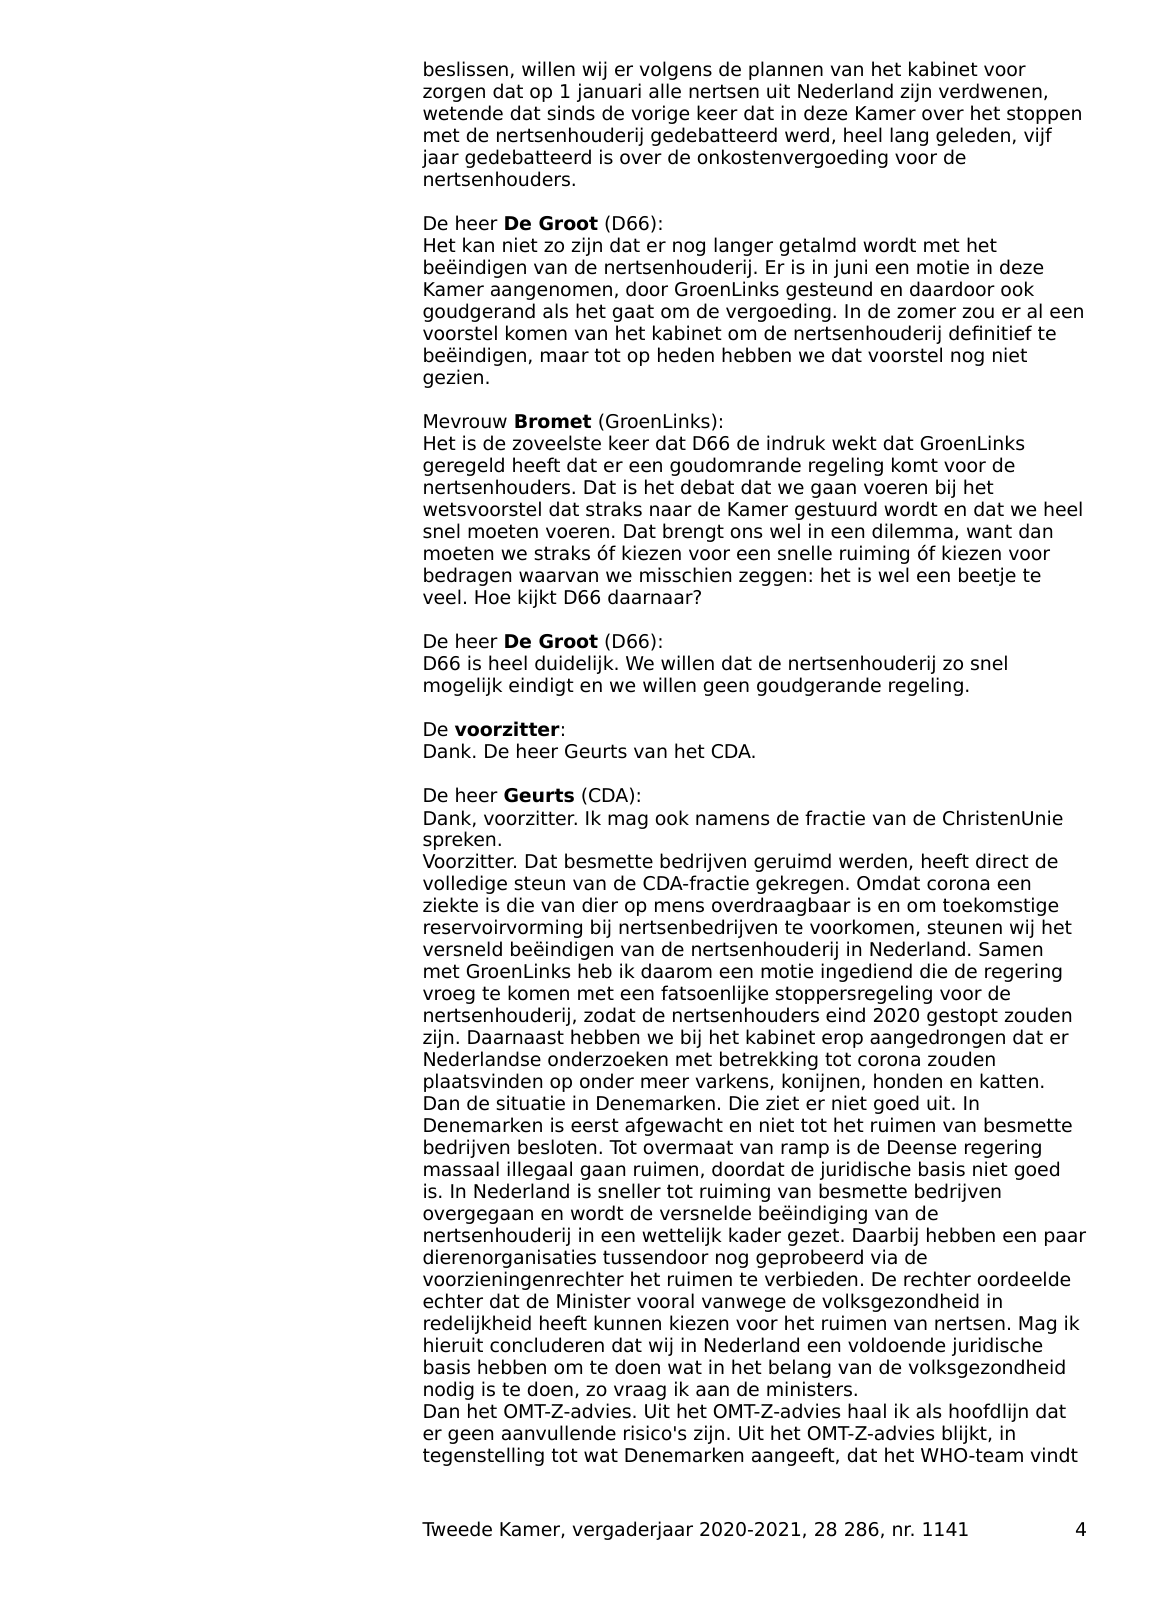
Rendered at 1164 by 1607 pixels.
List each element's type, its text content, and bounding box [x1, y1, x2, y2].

text Voorzitter. Dat besmette bedrijven geruimd werden, heeft direct de volledige steun van de CDA-fractie gekregen. Omdat corona een ziekte is die van dier op mens overdraagbaar is en om toekomstige reservoirvorming bij nertsenbedrijven te voorkomen, steunen wij het versneld beëindigen van de nertsenhouderij in Nederland. Samen met GroenLinks heb ik daarom een motie ingediend die de regering vroeg te komen met een fatsoenlijke stoppersregeling voor de nertsenhouderij, zodat de nertsenhouders eind 2020 gestopt zouden zijn. Daarnaast hebben we bij het kabinet erop aangedrongen dat er Nederlandse onderzoeken met betrekking tot corona zouden plaatsvinden op onder meer varkens, konijnen, honden en katten. [422, 851, 1087, 1093]
text Dan het OMT-Z-advies. Uit het OMT-Z-advies haal ik als hoofdlijn dat er geen aanvullende risico's zijn. Uit het OMT-Z-advies blijkt, in tegenstelling tot wat Denemarken aangeeft, dat het WHO-team vindt [422, 1401, 1087, 1467]
text Dan de situatie in Denemarken. Die ziet er niet goed uit. In Denemarken is eerst afgewacht en niet tot het ruimen van besmette bedrijven besloten. Tot overmaat van ramp is de Deense regering massaal illegaal gaan ruimen, doordat de juridische basis niet goed is. In Nederland is sneller tot ruiming van besmette bedrijven overgegaan en wordt de versnelde beëindiging van de nertsenhouderij in een wettelijk kader gezet. Daarbij hebben een paar dierenorganisaties tussendoor nog geprobeerd via de voorzieningenrechter het ruimen te verbieden. De rechter oordeelde echter dat de Minister vooral vanwege de volksgezondheid in redelijkheid heeft kunnen kiezen voor het ruimen van nertsen. Mag ik hieruit concluderen dat wij in Nederland een voldoende juridische basis hebben om te doen wat in het belang van de volksgezondheid nodig is te doen, zo vraag ik aan de ministers. [422, 1093, 1087, 1401]
text Dank. De heer Geurts van het CDA. [422, 741, 1087, 763]
text De heer Geurts (CDA): [422, 785, 1087, 807]
text Het kan niet zo zijn dat er nog langer getalmd wordt met het beëindigen van de nertsenhouderij. Er is in juni een motie in deze Kamer aangenomen, door GroenLinks gesteund en daardoor ook goudgerand als het gaat om de vergoeding. In de zomer zou er al een voorstel komen van het kabinet om de nertsenhouderij definitief te beëindigen, maar tot op heden hebben we dat voorstel nog niet gezien. [422, 235, 1087, 389]
text beslissen, willen wij er volgens de plannen van het kabinet voor zorgen dat op 1 januari alle nertsen uit Nederland zijn verdwenen, wetende dat sinds de vorige keer dat in deze Kamer over het stoppen met de nertsenhouderij gedebatteerd werd, heel lang geleden, vijf jaar gedebatteerd is over de onkostenvergoeding voor de nertsenhouders. [422, 59, 1087, 191]
text Mevrouw Bromet (GroenLinks): [422, 411, 1087, 433]
text Dank, voorzitter. Ik mag ook namens de fractie van de ChristenUnie spreken. [422, 807, 1087, 851]
text De heer De Groot (D66): [422, 631, 1087, 653]
text D66 is heel duidelijk. We willen dat de nertsenhouderij zo snel mogelijk eindigt en we willen geen goudgerande regeling. [422, 653, 1087, 697]
text De heer De Groot (D66): [422, 213, 1087, 235]
text De voorzitter: [422, 719, 1087, 741]
text Het is de zoveelste keer dat D66 de indruk wekt dat GroenLinks geregeld heeft dat er een goudomrande regeling komt voor de nertsenhouders. Dat is het debat dat we gaan voeren bij het wetsvoorstel dat straks naar de Kamer gestuurd wordt en dat we heel snel moeten voeren. Dat brengt ons wel in een dilemma, want dan moeten we straks óf kiezen voor een snelle ruiming óf kiezen voor bedragen waarvan we misschien zeggen: het is wel een beetje te veel. Hoe kijkt D66 daarnaar? [422, 433, 1087, 609]
